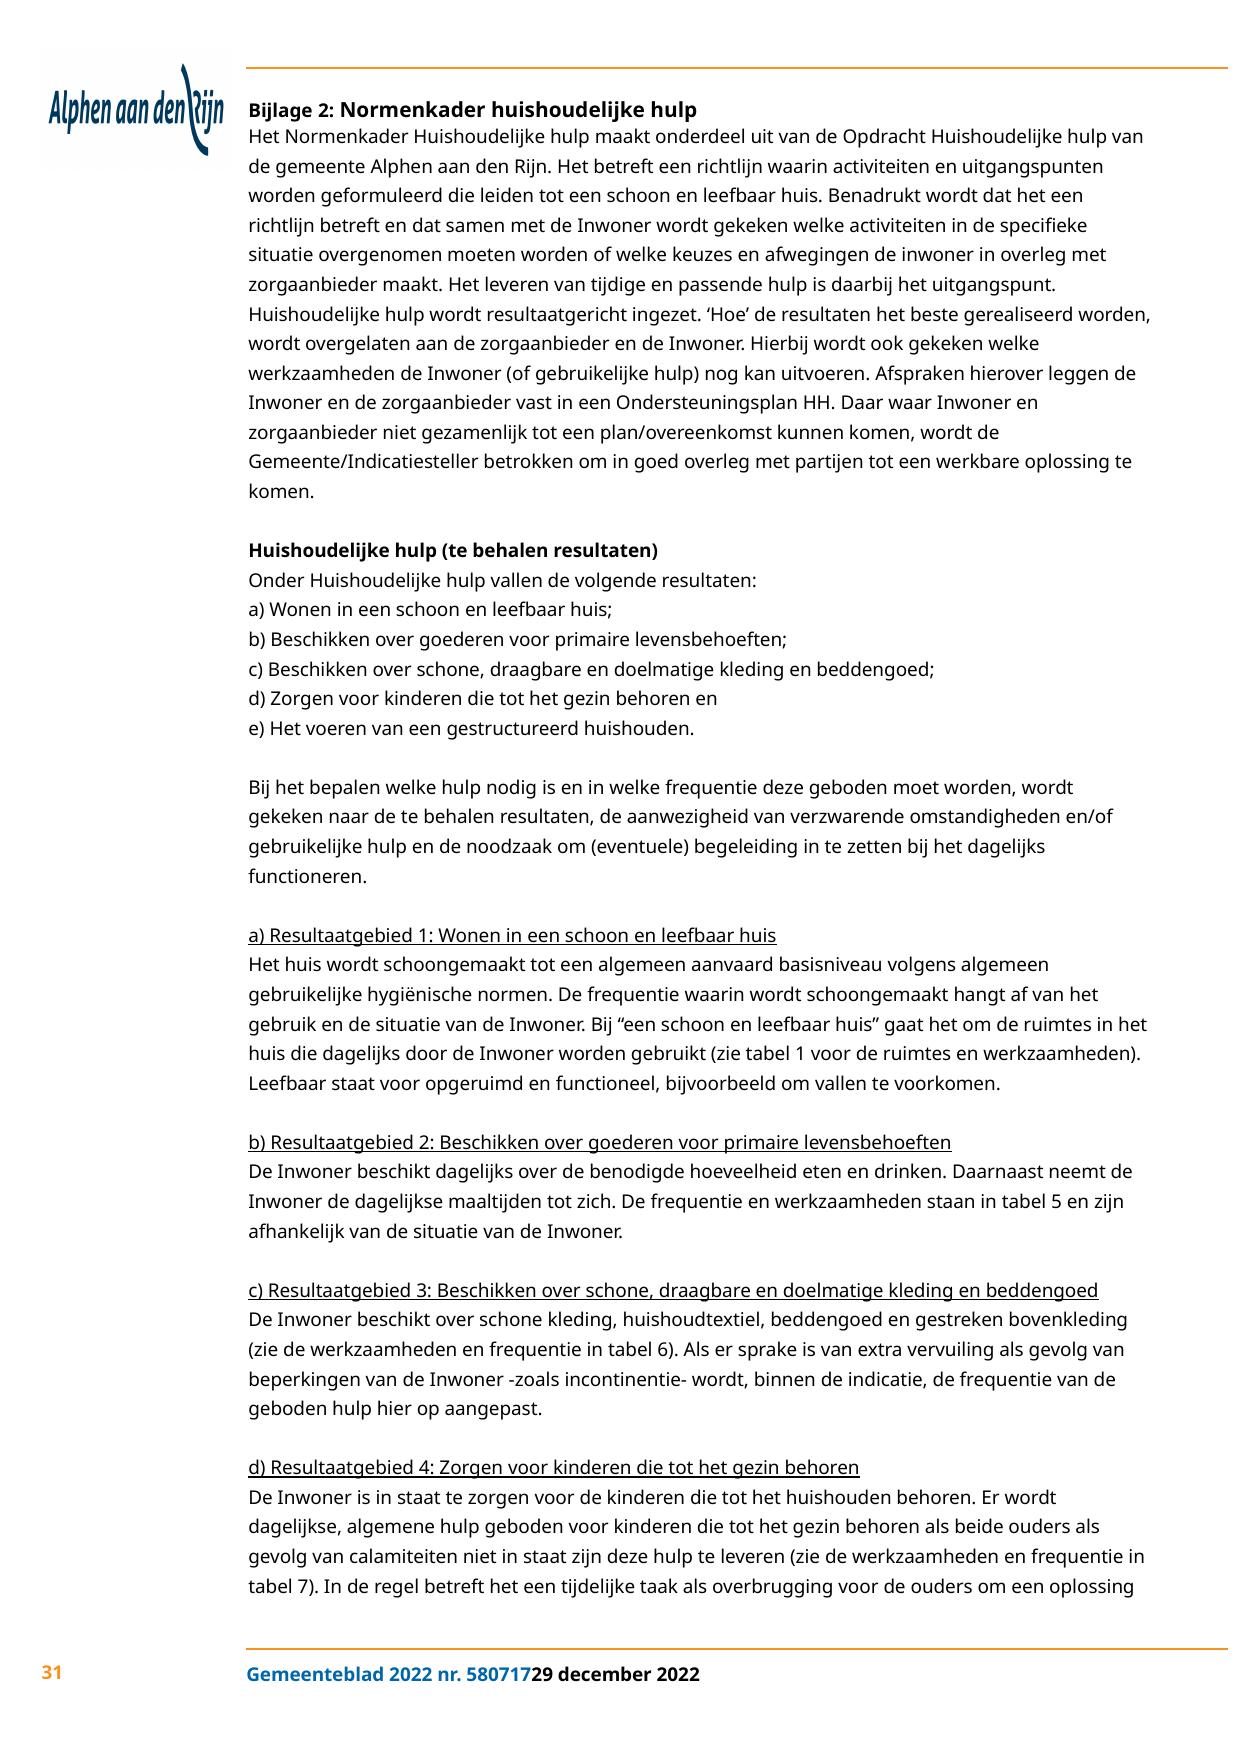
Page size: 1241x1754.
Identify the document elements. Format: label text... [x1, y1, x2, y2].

text Onder Huishoudelijke hulp vallen de volgende resultaten: [248, 567, 1152, 593]
text b) Beschikken over goederen voor primaire levensbehoeften; [248, 626, 1152, 652]
picture [41, 47, 231, 172]
text Huishoudelijke hulp (te behalen resultaten) [248, 537, 1152, 563]
text Het huis wordt schoongemaakt tot een algemeen aanvaard basisniveau volgens algemeen gebruikelijke hygiënische normen. De frequentie waarin wordt schoongemaakt hangt af van het gebruik en de situatie van de Inwoner. Bij “een schoon en leefbaar huis” gaat het om de ruimtes in het huis die dagelijks door de Inwoner worden gebruikt (zie tabel 1 voor de ruimtes en werkzaamheden). Leefbaar staat voor opgeruimd en functioneel, bijvoorbeeld om vallen te voorkomen. [248, 952, 1152, 1096]
text b) Resultaatgebied 2: Beschikken over goederen voor primaire levensbehoeften [248, 1129, 1152, 1155]
text Het Normenkader Huishoudelijke hulp maakt onderdeel uit van de Opdracht Huishoudelijke hulp van de gemeente Alphen aan den Rijn. Het betreft een richtlijn waarin activiteiten en uitgangspunten worden geformuleerd die leiden tot een schoon en leefbaar huis. Benadrukt wordt dat het een richtlijn betreft en dat samen met de Inwoner wordt gekeken welke activiteiten in de specifieke situatie overgenomen moeten worden of welke keuzes en afwegingen de inwoner in overleg met zorgaanbieder maakt. Het leveren van tijdige en passende hulp is daarbij het uitgangspunt. [248, 123, 1152, 297]
text De Inwoner beschikt dagelijks over de benodigde hoeveelheid eten en drinken. Daarnaast neemt de Inwoner de dagelijkse maaltijden tot zich. De frequentie en werkzaamheden staan in tabel 5 en zijn afhankelijk van de situatie van de Inwoner. [248, 1159, 1152, 1244]
text a) Wonen in een schoon en leefbaar huis; [248, 597, 1152, 622]
text c) Beschikken over schone, draagbare en doelmatige kleding en beddengoed; [248, 656, 1152, 682]
text De Inwoner beschikt over schone kleding, huishoudtextiel, beddengoed en gestreken bovenkleding (zie de werkzaamheden en frequentie in tabel 6). Als er sprake is van extra vervuiling als gevolg van beperkingen van de Inwoner -zoals incontinentie- wordt, binnen de indicatie, de frequentie van de geboden hulp hier op aangepast. [248, 1307, 1152, 1421]
text d) Zorgen voor kinderen die tot het gezin behoren en [248, 685, 1152, 711]
text d) Resultaatgebied 4: Zorgen voor kinderen die tot het gezin behoren [248, 1454, 1152, 1480]
text c) Resultaatgebied 3: Beschikken over schone, draagbare en doelmatige kleding en beddengoed [248, 1277, 1152, 1303]
text Bijlage 2: Normenkader huishoudelijke hulp [248, 95, 1152, 123]
text a) Resultaatgebied 1: Wonen in een schoon en leefbaar huis [248, 922, 1152, 948]
text Huishoudelijke hulp wordt resultaatgericht ingezet. ‘Hoe’ de resultaten het beste gerealiseerd worden, wordt overgelaten aan de zorgaanbieder en de Inwoner. Hierbij wordt ook gekeken welke werkzaamheden de Inwoner (of gebruikelijke hulp) nog kan uitvoeren. Afspraken hierover leggen de Inwoner en de zorgaanbieder vast in een Ondersteuningsplan HH. Daar waar Inwoner en zorgaanbieder niet gezamenlijk tot een plan/overeenkomst kunnen komen, wordt de Gemeente/Indicatiesteller betrokken om in goed overleg met partijen tot een werkbare oplossing te komen. [248, 301, 1152, 504]
text De Inwoner is in staat te zorgen voor de kinderen die tot het huishouden behoren. Er wordt dagelijkse, algemene hulp geboden voor kinderen die tot het gezin behoren als beide ouders als gevolg van calamiteiten niet in staat zijn deze hulp te leveren (zie de werkzaamheden en frequentie in tabel 7). In de regel betreft het een tijdelijke taak als overbrugging voor de ouders om een oplossing [248, 1484, 1152, 1599]
text e) Het voeren van een gestructureerd huishouden. [248, 715, 1152, 741]
text Bij het bepalen welke hulp nodig is en in welke frequentie deze geboden moet worden, wordt gekeken naar de te behalen resultaten, de aanwezigheid van verzwarende omstandigheden en/of gebruikelijke hulp en de noodzaak om (eventuele) begeleiding in te zetten bij het dagelijks functioneren. [248, 774, 1152, 889]
